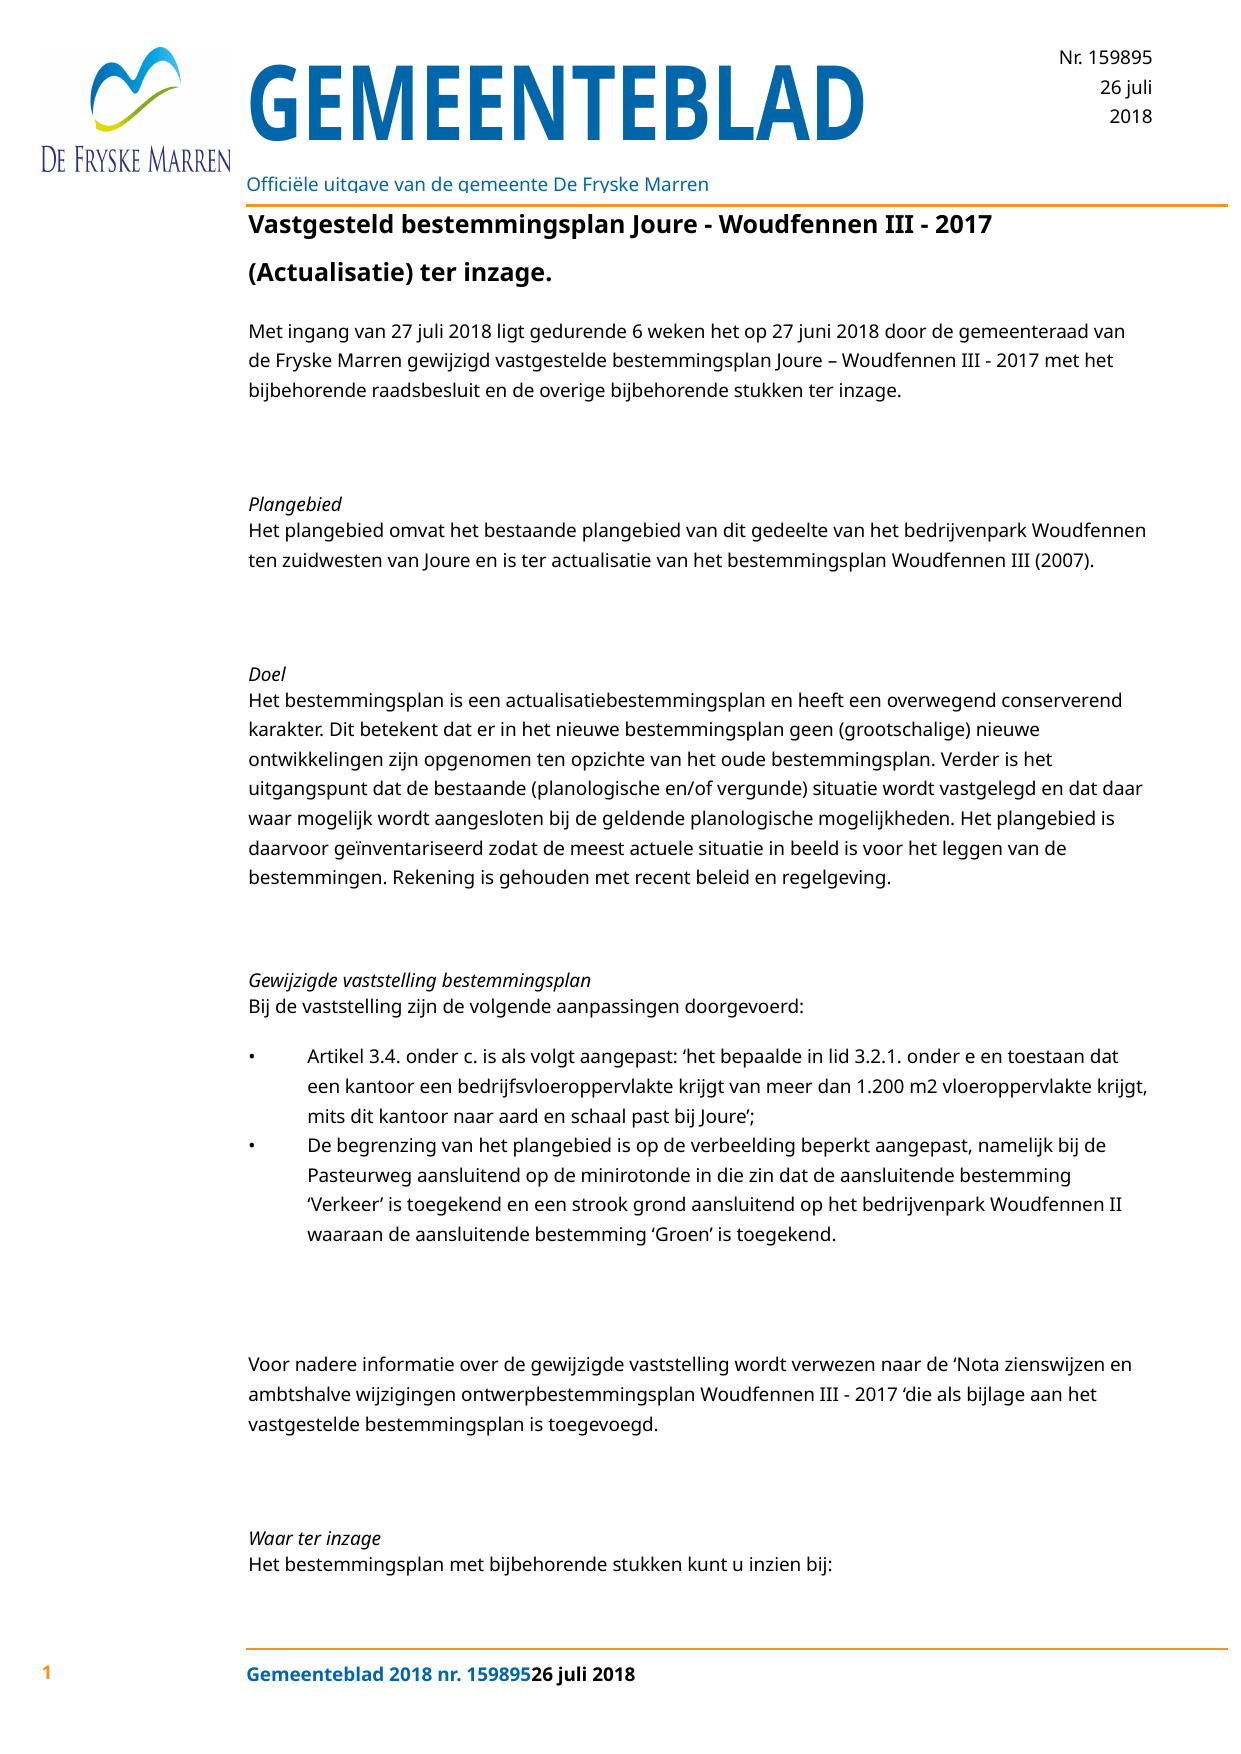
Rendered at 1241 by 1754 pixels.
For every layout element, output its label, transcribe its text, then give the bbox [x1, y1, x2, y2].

text Bij de vaststelling zijn de volgende aanpassingen doorgevoerd: [248, 993, 1152, 1019]
text Doel [248, 661, 1152, 687]
text Vastgesteld bestemmingsplan Joure - Woudfennen III - 2017 (Actualisatie) ter inzage. [248, 207, 1152, 288]
text Met ingang van 27 juli 2018 ligt gedurende 6 weken het op 27 juni 2018 door de gemeenteraad van de Fryske Marren gewijzigd vastgestelde bestemmingsplan Joure – Woudfennen III - 2017 met het bijbehorende raadsbesluit en de overige bijbehorende stukken ter inzage. [248, 318, 1152, 403]
list Artikel 3.4. onder c. is als volgt aangepast: ‘het bepaalde in lid 3.2.1. onder e en toestaan dat een kantoor een bedrijfsvloeroppervlakte krijgt van meer dan 1.200 m2 vloeroppervlakte krijgt, mits dit kantoor naar aard en schaal past bij Joure’; [248, 1044, 1152, 1129]
list De begrenzing van het plangebied is op de verbeelding beperkt aangepast, namelijk bij de Pasteurweg aansluitend op de minirotonde in die zin dat de aansluitende bestemming ‘Verkeer’ is toegekend en een strook grond aansluitend op het bedrijvenpark Woudfennen II waaraan de aansluitende bestemming ‘Groen’ is toegekend. [248, 1132, 1152, 1247]
text Het bestemmingsplan met bijbehorende stukken kunt u inzien bij: [248, 1551, 1152, 1577]
text Voor nadere informatie over de gewijzigde vaststelling wordt verwezen naar de ‘Nota zienswijzen en ambtshalve wijzigingen ontwerpbestemmingsplan Woudfennen III - 2017 ‘die als bijlage aan het vastgestelde bestemmingsplan is toegevoegd. [248, 1352, 1152, 1437]
text Gewijzigde vaststelling bestemmingsplan [248, 968, 1152, 993]
text Plangebied [248, 491, 1152, 517]
text Waar ter inzage [248, 1525, 1152, 1551]
text Het plangebied omvat het bestaande plangebied van dit gedeelte van het bedrijvenpark Woudfennen ten zuidwesten van Joure en is ter actualisatie van het bestemmingsplan Woudfennen III (2007). [248, 517, 1152, 572]
text Het bestemmingsplan is een actualisatiebestemmingsplan en heeft een overwegend conserverend karakter. Dit betekent dat er in het nieuwe bestemmingsplan geen (grootschalige) nieuwe ontwikkelingen zijn opgenomen ten opzichte van het oude bestemmingsplan. Verder is het uitgangspunt dat de bestaande (planologische en/of vergunde) situatie wordt vastgelegd en dat daar waar mogelijk wordt aangesloten bij de geldende planologische mogelijkheden. Het plangebied is daarvoor geïnventariseerd zodat de meest actuele situatie in beeld is voor het leggen van de bestemmingen. Rekening is gehouden met recent beleid en regelgeving. [248, 687, 1152, 890]
picture [41, 47, 231, 172]
